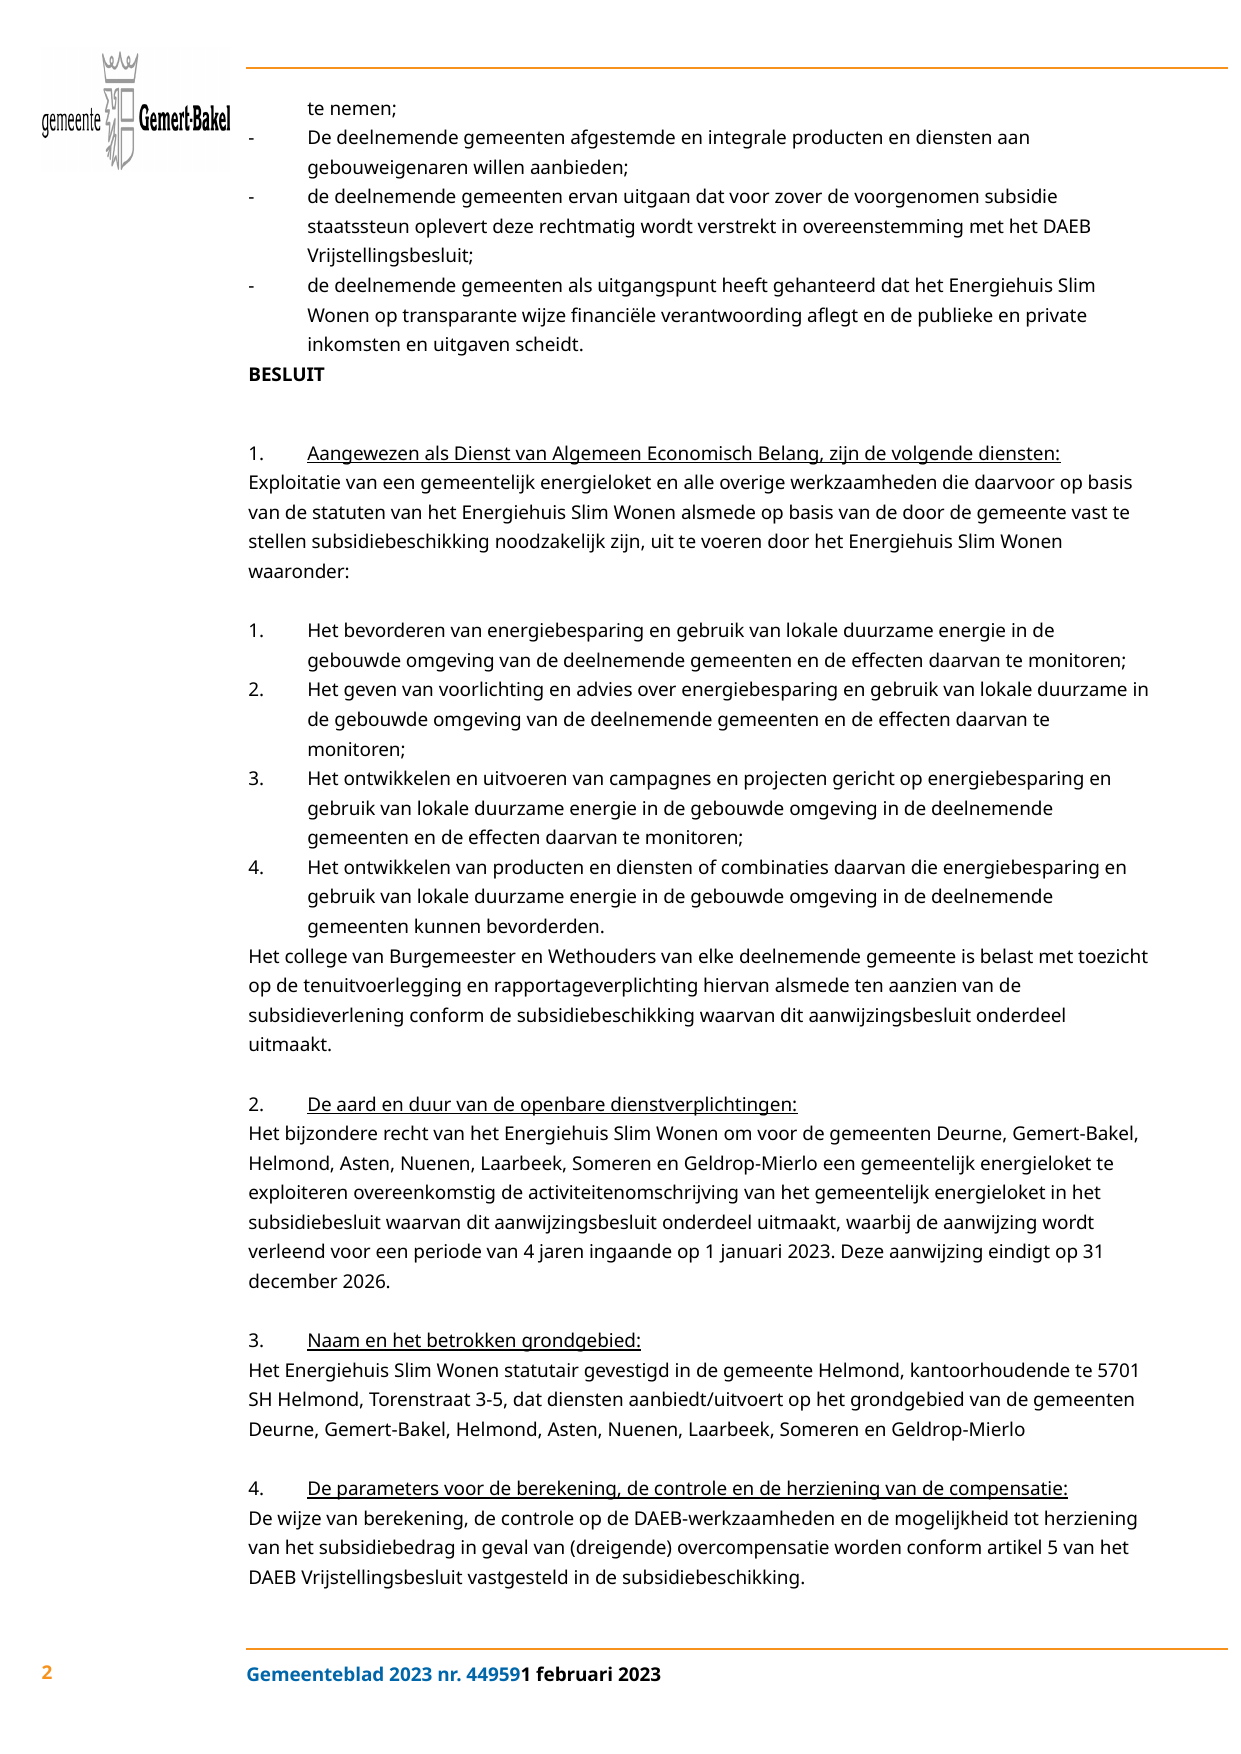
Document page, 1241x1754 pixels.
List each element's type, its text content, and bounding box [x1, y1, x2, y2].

list Aangewezen als Dienst van Algemeen Economisch Belang, zijn de volgende diensten: [248, 440, 1152, 466]
text De wijze van berekening, de controle op de DAEB-werkzaamheden en de mogelijkheid tot herziening van het subsidiebedrag in geval van (dreigende) overcompensatie worden conform artikel 5 van het DAEB Vrijstellingsbesluit vastgesteld in de subsidiebeschikking. [248, 1505, 1152, 1590]
text BESLUIT [248, 361, 1152, 387]
list Naam en het betrokken grondgebied: [248, 1327, 1152, 1353]
text Het Energiehuis Slim Wonen statutair gevestigd in de gemeente Helmond, kantoorhoudende te 5701 SH Helmond, Torenstraat 3-5, dat diensten aanbiedt/uitvoert op het grondgebied van de gemeenten Deurne, Gemert-Bakel, Helmond, Asten, Nuenen, Laarbeek, Someren en Geldrop-Mierlo [248, 1357, 1152, 1442]
list te nemen; [248, 95, 1152, 121]
text Het bijzondere recht van het Energiehuis Slim Wonen om voor de gemeenten Deurne, Gemert-Bakel, Helmond, Asten, Nuenen, Laarbeek, Someren en Geldrop-Mierlo een gemeentelijk energieloket te exploiteren overeenkomstig de activiteitenomschrijving van het gemeentelijk energieloket in het subsidiebesluit waarvan dit aanwijzingsbesluit onderdeel uitmaakt, waarbij de aanwijzing wordt verleend voor een periode van 4 jaren ingaande op 1 januari 2023. Deze aanwijzing eindigt op 31 december 2026. [248, 1120, 1152, 1294]
list De deelnemende gemeenten afgestemde en integrale producten en diensten aan gebouweigenaren willen aanbieden; [248, 124, 1152, 180]
picture [41, 47, 231, 172]
list de deelnemende gemeenten ervan uitgaan dat voor zover de voorgenomen subsidie staatssteun oplevert deze rechtmatig wordt verstrekt in overeenstemming met het DAEB Vrijstellingsbesluit; [248, 183, 1152, 268]
list De aard en duur van de openbare dienstverplichtingen: [248, 1091, 1152, 1116]
list Het ontwikkelen van producten en diensten of combinaties daarvan die energiebesparing en gebruik van lokale duurzame energie in de gebouwde omgeving in de deelnemende gemeenten kunnen bevorderden. [248, 854, 1152, 939]
list de deelnemende gemeenten als uitgangspunt heeft gehanteerd dat het Energiehuis Slim Wonen op transparante wijze financiële verantwoording aflegt en de publieke en private inkomsten en uitgaven scheidt. [248, 272, 1152, 357]
list De parameters voor de berekening, de controle en de herziening van de compensatie: [248, 1475, 1152, 1501]
list Het geven van voorlichting en advies over energiebesparing en gebruik van lokale duurzame in de gebouwde omgeving van de deelnemende gemeenten en de effecten daarvan te monitoren; [248, 677, 1152, 761]
list Het ontwikkelen en uitvoeren van campagnes en projecten gericht op energiebesparing en gebruik van lokale duurzame energie in de gebouwde omgeving in de deelnemende gemeenten en de effecten daarvan te monitoren; [248, 765, 1152, 850]
text Exploitatie van een gemeentelijk energieloket en alle overige werkzaamheden die daarvoor op basis van de statuten van het Energiehuis Slim Wonen alsmede op basis van de door de gemeente vast te stellen subsidiebeschikking noodzakelijk zijn, uit te voeren door het Energiehuis Slim Wonen waaronder: [248, 469, 1152, 584]
text Het college van Burgemeester en Wethouders van elke deelnemende gemeente is belast met toezicht op de tenuitvoerlegging en rapportageverplichting hiervan alsmede ten aanzien van de subsidieverlening conform de subsidiebeschikking waarvan dit aanwijzingsbesluit onderdeel uitmaakt. [248, 943, 1152, 1057]
list Het bevorderen van energiebesparing en gebruik van lokale duurzame energie in de gebouwde omgeving van de deelnemende gemeenten en de effecten daarvan te monitoren; [248, 617, 1152, 673]
